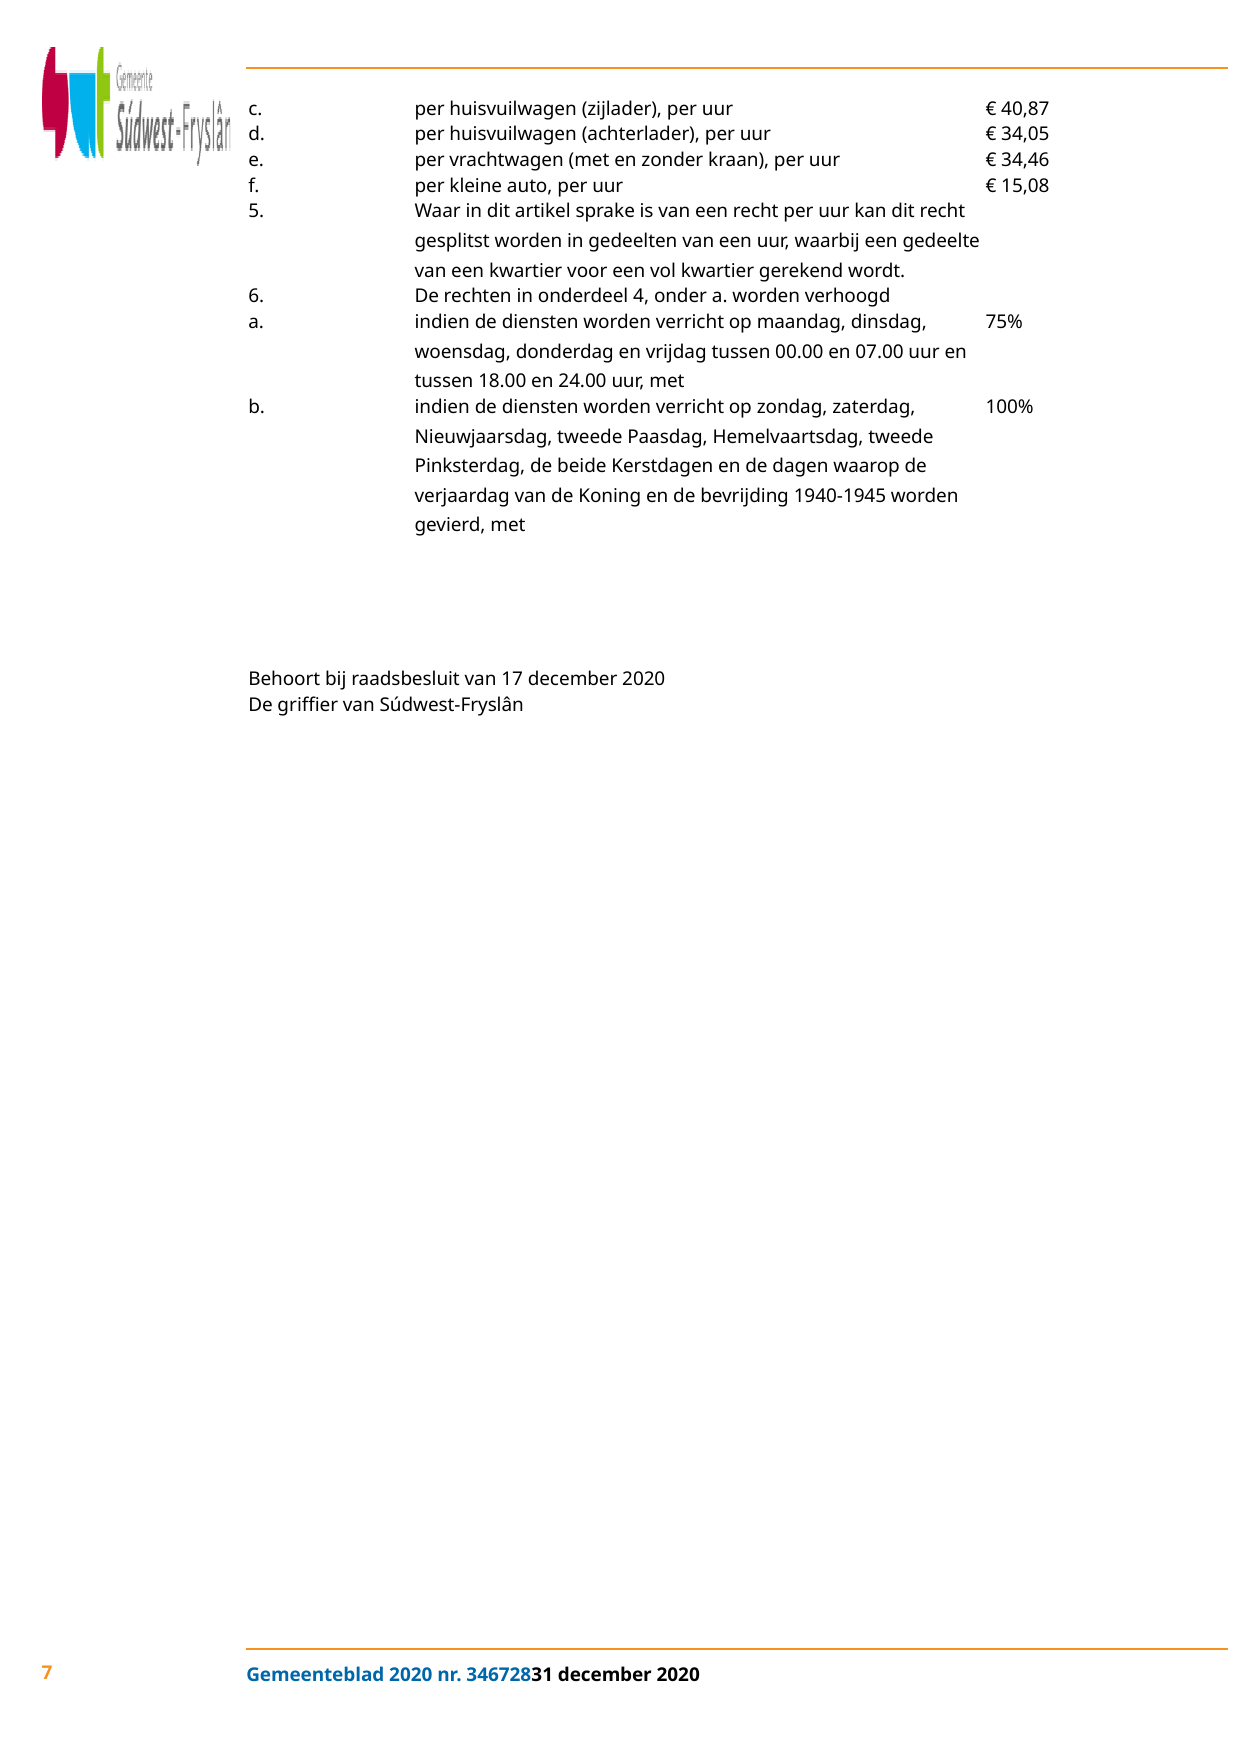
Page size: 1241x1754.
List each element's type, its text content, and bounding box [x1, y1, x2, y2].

table_cell e. [248, 146, 414, 172]
table_cell € 34,05 [985, 121, 1152, 146]
picture [41, 47, 231, 172]
table_cell € 40,87 [985, 95, 1152, 121]
table_cell d. [248, 121, 414, 146]
table_cell per huisvuilwagen (achterlader), per uur [414, 121, 985, 146]
table_cell [985, 283, 1152, 308]
table_cell per huisvuilwagen (zijlader), per uur [414, 95, 985, 121]
table_cell per vrachtwagen (met en zonder kraan), per uur [414, 146, 985, 172]
table_cell 5. [248, 198, 414, 283]
table_cell indien de diensten worden verricht op zondag, zaterdag, Nieuwjaarsdag, tweede Paasdag, Hemelvaartsdag, tweede Pinksterdag, de beide Kerstdagen en de dagen waarop de verjaardag van de Koning en de bevrijding 1940-1945 worden gevierd, met [414, 393, 985, 537]
table_cell Waar in dit artikel sprake is van een recht per uur kan dit recht gesplitst worden in gedeelten van een uur, waarbij een gedeelte van een kwartier voor een vol kwartier gerekend wordt. [414, 198, 985, 283]
table_cell per kleine auto, per uur [414, 172, 985, 198]
text De griffier van Súdwest-Fryslân [248, 691, 1152, 716]
table_cell [985, 198, 1152, 283]
table_cell € 15,08 [985, 172, 1152, 198]
table_cell De rechten in onderdeel 4, onder a. worden verhoogd [414, 283, 985, 308]
table_cell c. [248, 95, 414, 121]
text Behoort bij raadsbesluit van 17 december 2020 [248, 665, 1152, 691]
table_cell f. [248, 172, 414, 198]
table_cell a. [248, 308, 414, 393]
table_cell 100% [985, 393, 1152, 537]
table_cell b. [248, 393, 414, 537]
table_cell € 34,46 [985, 146, 1152, 172]
table_cell 6. [248, 283, 414, 308]
table_cell indien de diensten worden verricht op maandag, dinsdag, woensdag, donderdag en vrijdag tussen 00.00 en 07.00 uur en tussen 18.00 en 24.00 uur, met [414, 308, 985, 393]
table_cell 75% [985, 308, 1152, 393]
